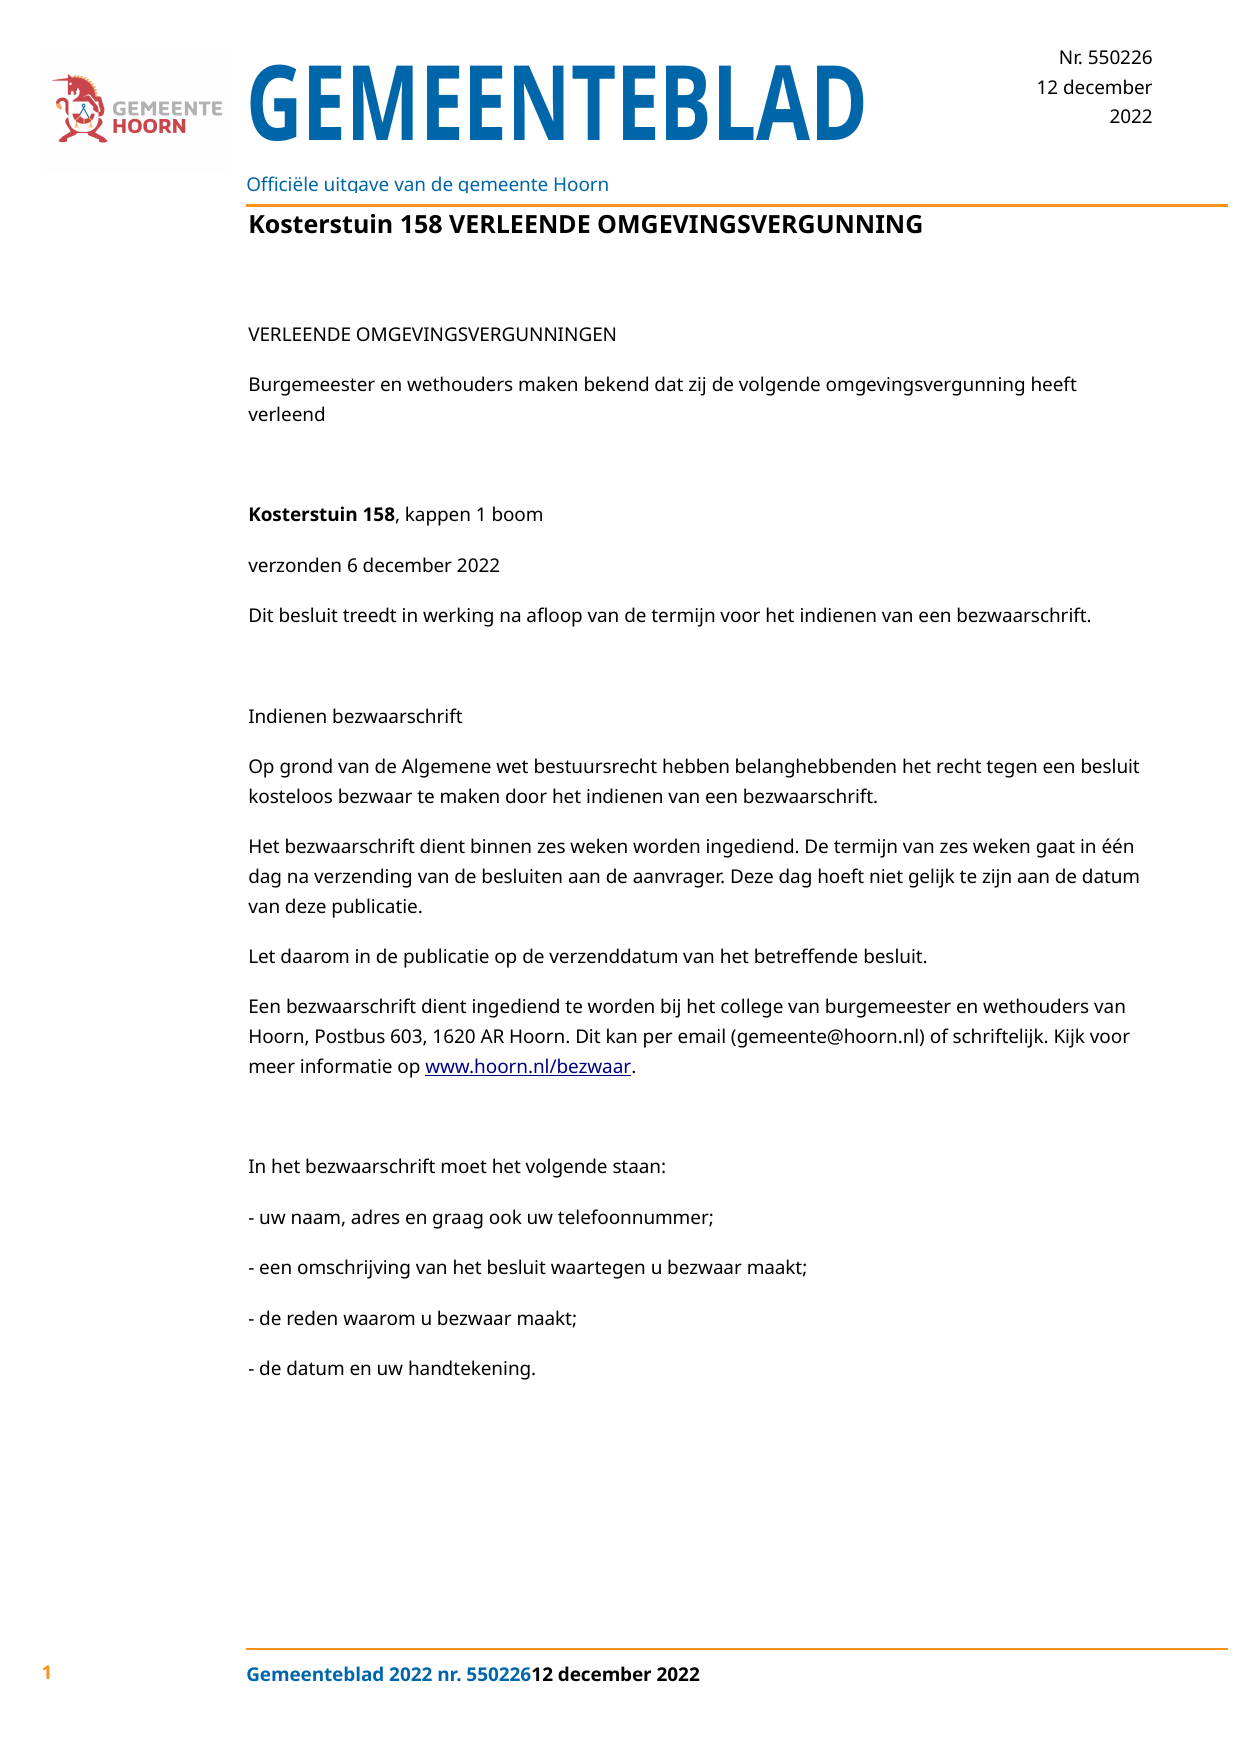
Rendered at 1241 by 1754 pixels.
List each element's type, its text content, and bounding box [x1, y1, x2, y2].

text - een omschrijving van het besluit waartegen u bezwaar maakt; [248, 1254, 1152, 1280]
picture [41, 47, 231, 172]
text Kosterstuin 158, kappen 1 boom [248, 502, 1152, 527]
text Een bezwaarschrift dient ingediend te worden bij het college van burgemeester en wethouders van Hoorn, Postbus 603, 1620 AR Hoorn. Dit kan per email (gemeente@hoorn.nl) of schriftelijk. Kijk voor meer informatie op www.hoorn.nl/bezwaar. [248, 994, 1152, 1078]
text - uw naam, adres en graag ook uw telefoonnummer; [248, 1204, 1152, 1230]
text Op grond van de Algemene wet bestuursrecht hebben belanghebbenden het recht tegen een besluit kosteloos bezwaar te maken door het indienen van een bezwaarschrift. [248, 754, 1152, 809]
text Indienen bezwaarschrift [248, 703, 1152, 729]
text Burgemeester en wethouders maken bekend dat zij de volgende omgevingsvergunning heeft verleend [248, 371, 1152, 426]
text VERLEENDE OMGEVINGSVERGUNNINGEN [248, 321, 1152, 346]
text verzonden 6 december 2022 [248, 552, 1152, 578]
text - de reden waarom u bezwaar maakt; [248, 1305, 1152, 1331]
text - de datum en uw handtekening. [248, 1355, 1152, 1381]
text Kosterstuin 158 VERLEENDE OMGEVINGSVERGUNNING [248, 207, 1152, 241]
text In het bezwaarschrift moet het volgende staan: [248, 1154, 1152, 1179]
text Let daarom in de publicatie op de verzenddatum van het betreffende besluit. [248, 943, 1152, 969]
text Het bezwaarschrift dient binnen zes weken worden ingediend. De termijn van zes weken gaat in één dag na verzending van de besluiten aan de aanvrager. Deze dag hoeft niet gelijk te zijn aan de datum van deze publicatie. [248, 834, 1152, 918]
text Dit besluit treedt in werking na afloop van de termijn voor het indienen van een bezwaarschrift. [248, 602, 1152, 628]
